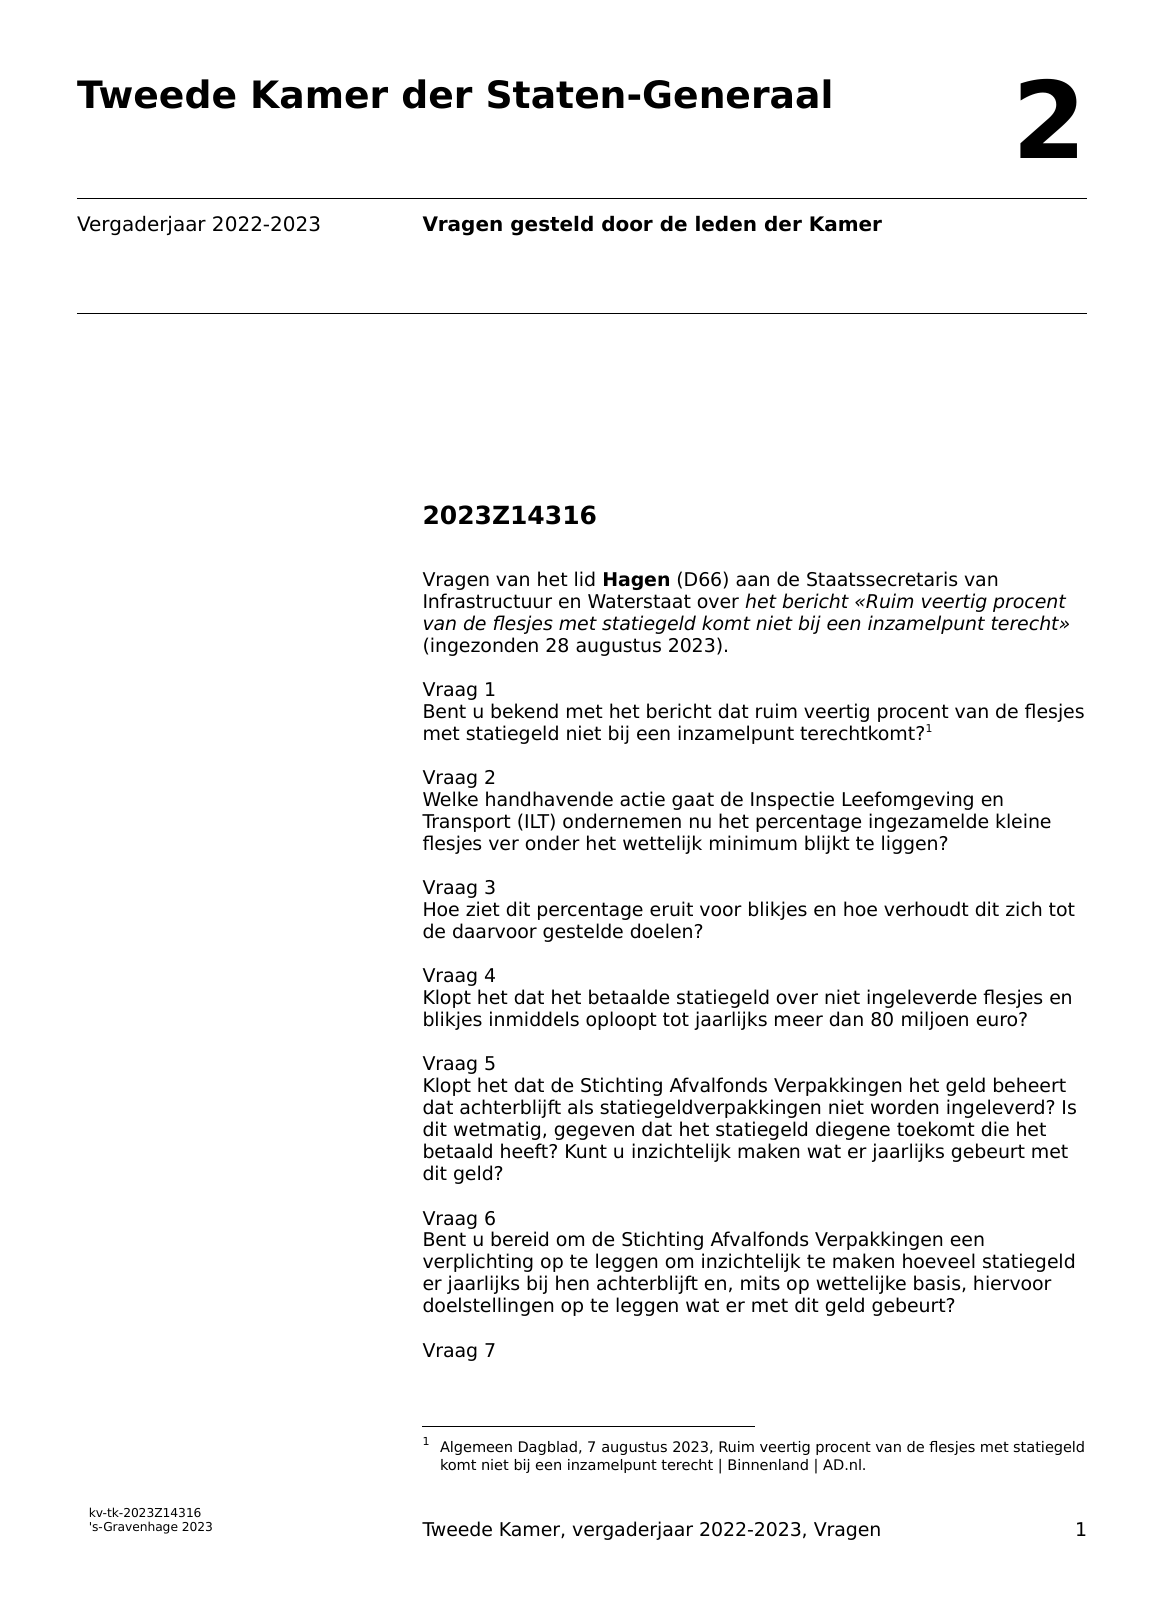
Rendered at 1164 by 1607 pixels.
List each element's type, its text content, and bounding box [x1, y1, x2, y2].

text 's-Gravenhage 2023 [88, 1520, 323, 1534]
text Vraag 3 [422, 877, 1087, 899]
text Vragen van het lid Hagen (D66) aan de Staatssecretaris van Infrastructuur en Waterstaat over het bericht «Ruim veertig procent van de flesjes met statiegeld komt niet bij een inzamelpunt terecht» (ingezonden 28 augustus 2023). [422, 569, 1087, 657]
text Welke handhavende actie gaat de Inspectie Leefomgeving en Transport (ILT) ondernemen nu het percentage ingezamelde kleine flesjes ver onder het wettelijk minimum blijkt te liggen? [422, 789, 1087, 855]
text Klopt het dat het betaalde statiegeld over niet ingeleverde flesjes en blikjes inmiddels oploopt tot jaarlijks meer dan 80 miljoen euro? [422, 987, 1087, 1031]
table_header 2 [886, 59, 1087, 198]
text Klopt het dat de Stichting Afvalfonds Verpakkingen het geld beheert dat achterblijft als statiegeldverpakkingen niet worden ingeleverd? Is dit wetmatig, gegeven dat het statiegeld diegene toekomt die het betaald heeft? Kunt u inzichtelijk maken wat er jaarlijks gebeurt met dit geld? [422, 1075, 1087, 1185]
text Hoe ziet dit percentage eruit voor blikjes en hoe verhoudt dit zich tot de daarvoor gestelde doelen? [422, 899, 1087, 943]
text Vraag 4 [422, 965, 1087, 987]
table_header Tweede Kamer der Staten-Generaal [77, 59, 886, 198]
text Vraag 6 [422, 1207, 1087, 1229]
text Bent u bekend met het bericht dat ruim veertig procent van de flesjes met statiegeld niet bij een inzamelpunt terechtkomt? [422, 701, 1087, 745]
text 2023Z14316 [422, 501, 1087, 531]
text Bent u bereid om de Stichting Afvalfonds Verpakkingen een verplichting op te leggen om inzichtelijk te maken hoeveel statiegeld er jaarlijks bij hen achterblijft en, mits op wettelijke basis, hiervoor doelstellingen op te leggen wat er met dit geld gebeurt? [422, 1229, 1087, 1317]
table_cell Vragen gesteld door de leden der Kamer [422, 199, 1087, 313]
text Vraag 1 [422, 679, 1087, 701]
table_cell Vergaderjaar 2022-2023 [77, 199, 422, 313]
text Vraag 5 [422, 1053, 1087, 1075]
text Vraag 7 [422, 1339, 1087, 1361]
text kv-tk-2023Z14316 [88, 1506, 323, 1520]
text Algemeen Dagblad, 7 augustus 2023, Ruim veertig procent van de flesjes met statiegeld komt niet bij een inzamelpunt terecht | Binnenland | AD.nl. [422, 1435, 1087, 1474]
text Vraag 2 [422, 767, 1087, 789]
